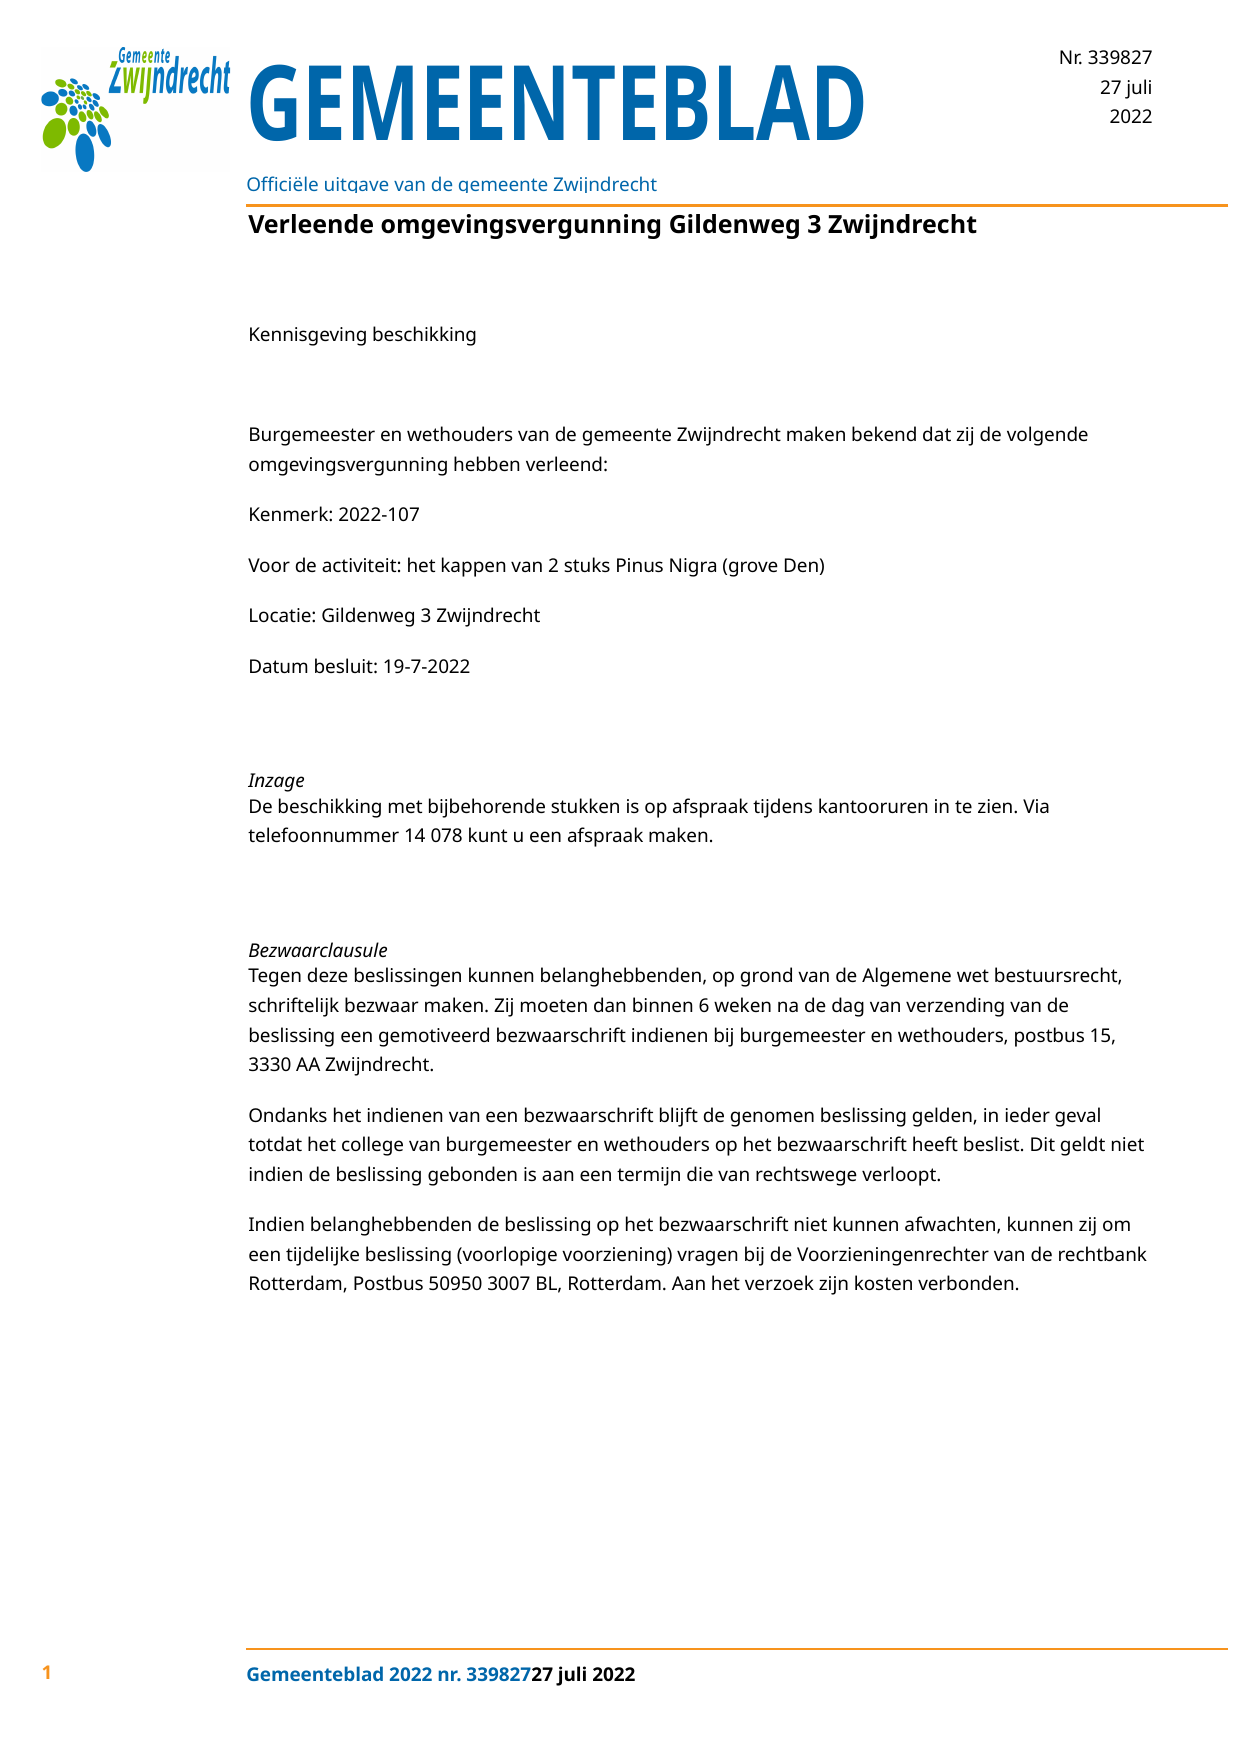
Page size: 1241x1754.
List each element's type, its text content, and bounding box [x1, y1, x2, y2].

text Indien belanghebbenden de beslissing op het bezwaarschrift niet kunnen afwachten, kunnen zij om een tijdelijke beslissing (voorlopige voorziening) vragen bij de Voorzieningenrechter van de rechtbank Rotterdam, Postbus 50950 3007 BL, Rotterdam. Aan het verzoek zijn kosten verbonden. [248, 1211, 1152, 1296]
text Verleende omgevingsvergunning Gildenweg 3 Zwijndrecht [248, 207, 1152, 241]
text Inzage [248, 767, 1152, 793]
text Ondanks het indienen van een bezwaarschrift blijft de genomen beslissing gelden, in ieder geval totdat het college van burgemeester en wethouders op het bezwaarschrift heeft beslist. Dit geldt niet indien de beslissing gebonden is aan een termijn die van rechtswege verloopt. [248, 1102, 1152, 1187]
text Tegen deze beslissingen kunnen belanghebbenden, op grond van de Algemene wet bestuursrecht, schriftelijk bezwaar maken. Zij moeten dan binnen 6 weken na de dag van verzending van de beslissing een gemotiveerd bezwaarschrift indienen bij burgemeester en wethouders, postbus 15, 3330 AA Zwijndrecht. [248, 963, 1152, 1077]
text Kennisgeving beschikking [248, 321, 1152, 346]
text Burgemeester en wethouders van de gemeente Zwijndrecht maken bekend dat zij de volgende omgevingsvergunning hebben verleend: [248, 422, 1152, 477]
text Voor de activiteit: het kappen van 2 stuks Pinus Nigra (grove Den) [248, 552, 1152, 578]
text Kenmerk: 2022-107 [248, 502, 1152, 527]
text Bezwaarclausule [248, 937, 1152, 963]
picture [41, 47, 231, 172]
text Datum besluit: 19-7-2022 [248, 653, 1152, 678]
text Locatie: Gildenweg 3 Zwijndrecht [248, 602, 1152, 628]
text De beschikking met bijbehorende stukken is op afspraak tijdens kantooruren in te zien. Via telefoonnummer 14 078 kunt u een afspraak maken. [248, 793, 1152, 848]
